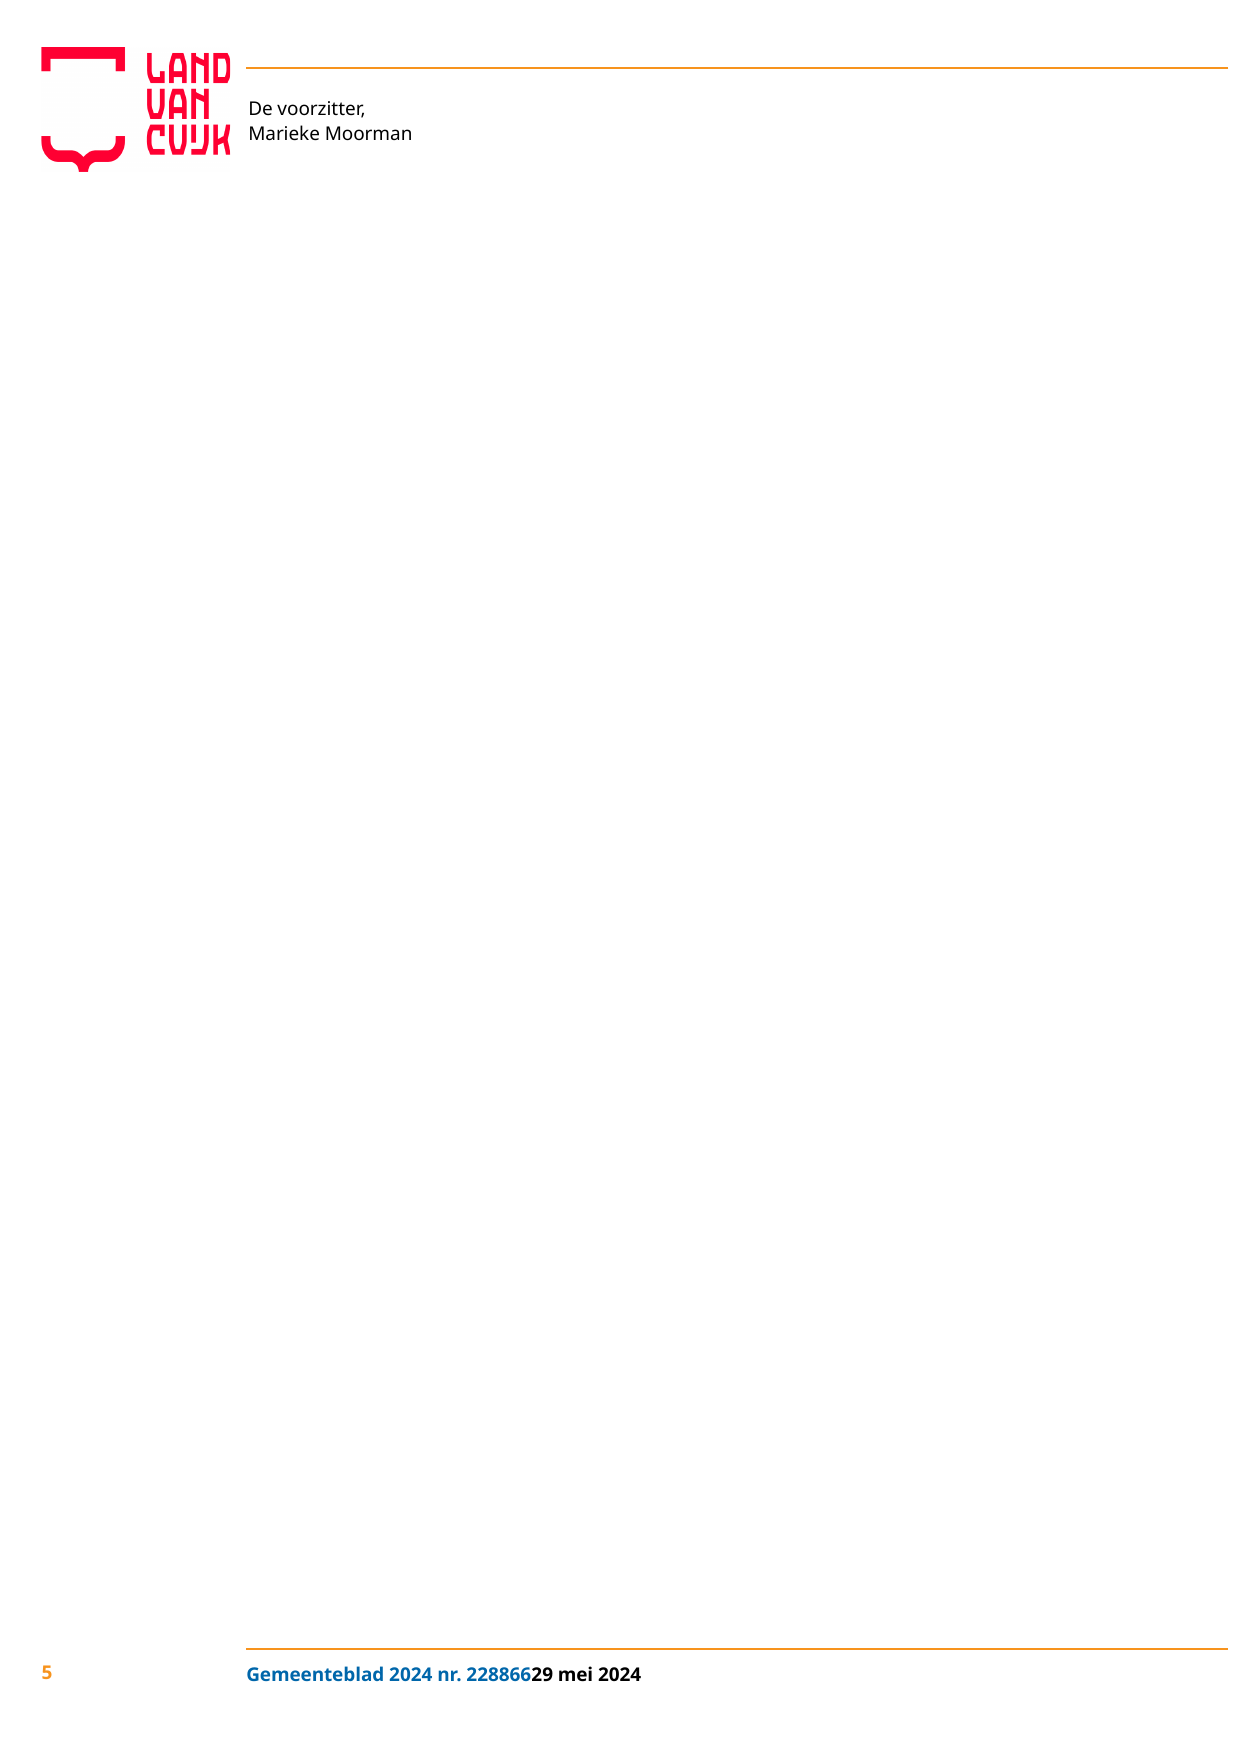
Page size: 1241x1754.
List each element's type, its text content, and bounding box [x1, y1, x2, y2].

text De voorzitter, [248, 95, 1152, 121]
text Marieke Moorman [248, 121, 1152, 146]
picture [41, 47, 231, 172]
